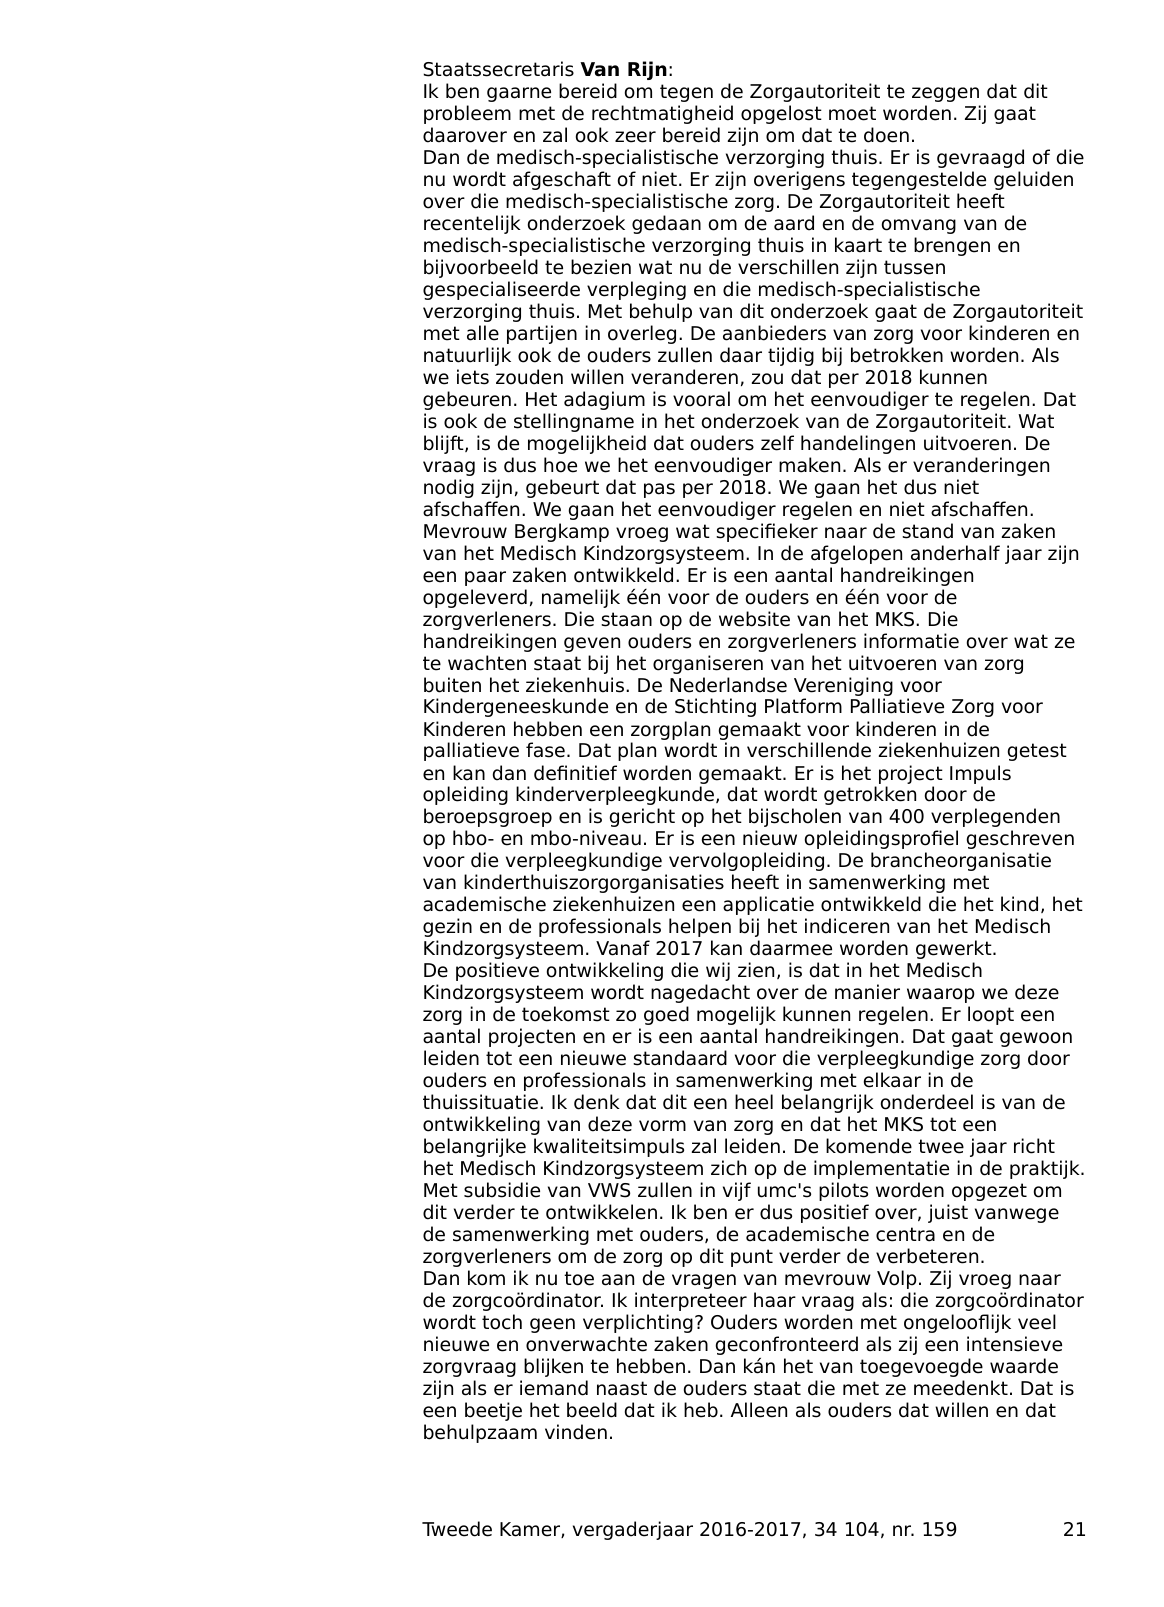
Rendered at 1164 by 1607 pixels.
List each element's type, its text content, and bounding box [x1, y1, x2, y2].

text Mevrouw Bergkamp vroeg wat specifieker naar de stand van zaken van het Medisch Kindzorgsysteem. In de afgelopen anderhalf jaar zijn een paar zaken ontwikkeld. Er is een aantal handreikingen opgeleverd, namelijk één voor de ouders en één voor de zorgverleners. Die staan op de website van het MKS. Die handreikingen geven ouders en zorgverleners informatie over wat ze te wachten staat bij het organiseren van het uitvoeren van zorg buiten het ziekenhuis. De Nederlandse Vereniging voor Kindergeneeskunde en de Stichting Platform Palliatieve Zorg voor Kinderen hebben een zorgplan gemaakt voor kinderen in de palliatieve fase. Dat plan wordt in verschillende ziekenhuizen getest en kan dan definitief worden gemaakt. Er is het project Impuls opleiding kinderverpleegkunde, dat wordt getrokken door de beroepsgroep en is gericht op het bijscholen van 400 verplegenden op hbo- en mbo-niveau. Er is een nieuw opleidingsprofiel geschreven voor die verpleegkundige vervolgopleiding. De brancheorganisatie van kinderthuiszorgorganisaties heeft in samenwerking met academische ziekenhuizen een applicatie ontwikkeld die het kind, het gezin en de professionals helpen bij het indiceren van het Medisch Kindzorgsysteem. Vanaf 2017 kan daarmee worden gewerkt. [422, 521, 1087, 960]
text De positieve ontwikkeling die wij zien, is dat in het Medisch Kindzorgsysteem wordt nagedacht over de manier waarop we deze zorg in de toekomst zo goed mogelijk kunnen regelen. Er loopt een aantal projecten en er is een aantal handreikingen. Dat gaat gewoon leiden tot een nieuwe standaard voor die verpleegkundige zorg door ouders en professionals in samenwerking met elkaar in de thuissituatie. Ik denk dat dit een heel belangrijk onderdeel is van de ontwikkeling van deze vorm van zorg en dat het MKS tot een belangrijke kwaliteitsimpuls zal leiden. De komende twee jaar richt het Medisch Kindzorgsysteem zich op de implementatie in de praktijk. Met subsidie van VWS zullen in vijf umc's pilots worden opgezet om dit verder te ontwikkelen. Ik ben er dus positief over, juist vanwege de samenwerking met ouders, de academische centra en de zorgverleners om de zorg op dit punt verder de verbeteren. [422, 960, 1087, 1268]
text Dan kom ik nu toe aan de vragen van mevrouw Volp. Zij vroeg naar de zorgcoördinator. Ik interpreteer haar vraag als: die zorgcoördinator wordt toch geen verplichting? Ouders worden met ongelooflijk veel nieuwe en onverwachte zaken geconfronteerd als zij een intensieve zorgvraag blijken te hebben. Dan kán het van toegevoegde waarde zijn als er iemand naast de ouders staat die met ze meedenkt. Dat is een beetje het beeld dat ik heb. Alleen als ouders dat willen en dat behulpzaam vinden. [422, 1268, 1087, 1444]
text Ik ben gaarne bereid om tegen de Zorgautoriteit te zeggen dat dit probleem met de rechtmatigheid opgelost moet worden. Zij gaat daarover en zal ook zeer bereid zijn om dat te doen. [422, 81, 1087, 147]
text Staatssecretaris Van Rijn: [422, 59, 1087, 81]
text Dan de medisch-specialistische verzorging thuis. Er is gevraagd of die nu wordt afgeschaft of niet. Er zijn overigens tegengestelde geluiden over die medisch-specialistische zorg. De Zorgautoriteit heeft recentelijk onderzoek gedaan om de aard en de omvang van de medisch-specialistische verzorging thuis in kaart te brengen en bijvoorbeeld te bezien wat nu de verschillen zijn tussen gespecialiseerde verpleging en die medisch-specialistische verzorging thuis. Met behulp van dit onderzoek gaat de Zorgautoriteit met alle partijen in overleg. De aanbieders van zorg voor kinderen en natuurlijk ook de ouders zullen daar tijdig bij betrokken worden. Als we iets zouden willen veranderen, zou dat per 2018 kunnen gebeuren. Het adagium is vooral om het eenvoudiger te regelen. Dat is ook de stellingname in het onderzoek van de Zorgautoriteit. Wat blijft, is de mogelijkheid dat ouders zelf handelingen uitvoeren. De vraag is dus hoe we het eenvoudiger maken. Als er veranderingen nodig zijn, gebeurt dat pas per 2018. We gaan het dus niet afschaffen. We gaan het eenvoudiger regelen en niet afschaffen. [422, 147, 1087, 521]
